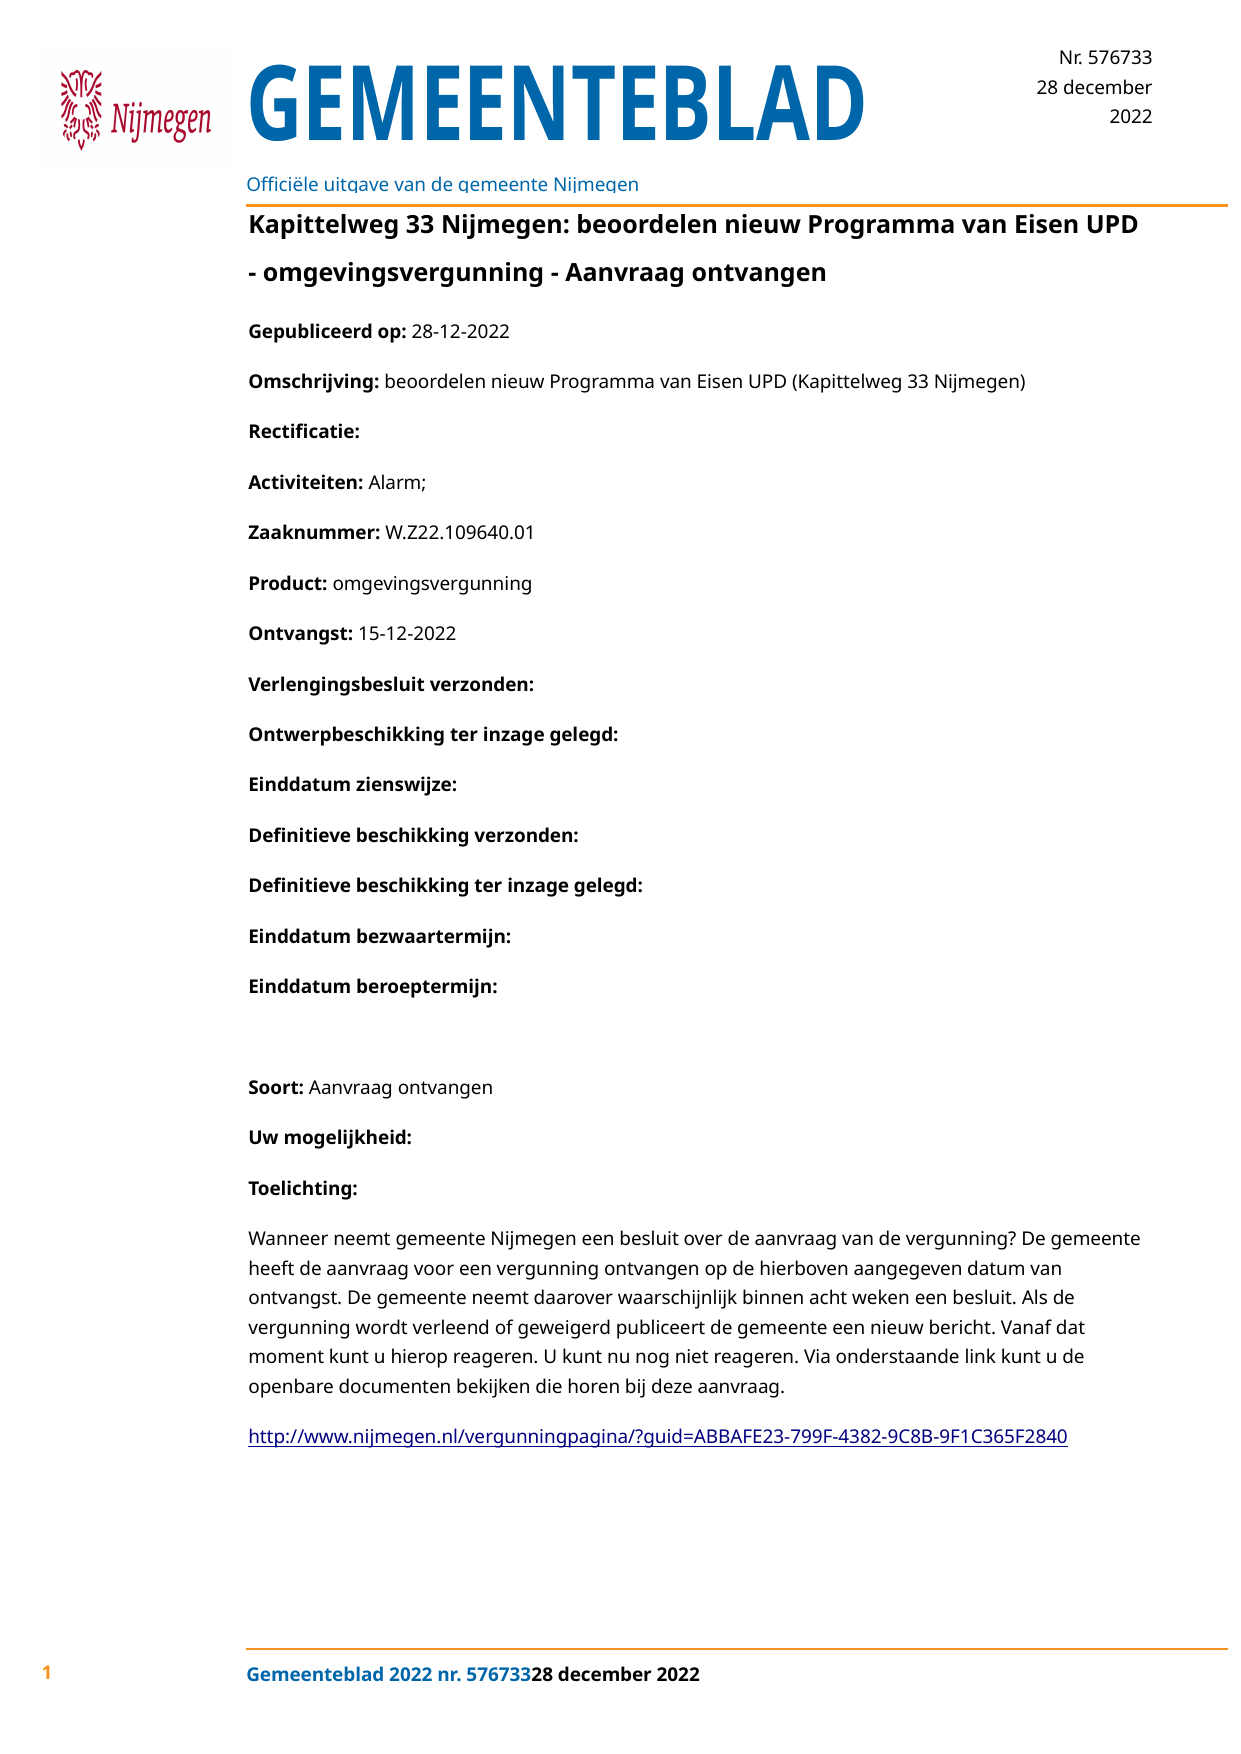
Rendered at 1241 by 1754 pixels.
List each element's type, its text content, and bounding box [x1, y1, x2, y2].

text Kapittelweg 33 Nijmegen: beoordelen nieuw Programma van Eisen UPD - omgevingsvergunning - Aanvraag ontvangen [248, 207, 1152, 288]
text Soort: Aanvraag ontvangen [248, 1074, 1152, 1100]
text Zaaknummer: W.Z22.109640.01 [248, 519, 1152, 545]
text Einddatum beroeptermijn: [248, 973, 1152, 999]
text Einddatum bezwaartermijn: [248, 923, 1152, 949]
text Gepubliceerd op: 28-12-2022 [248, 318, 1152, 344]
text Einddatum zienswijze: [248, 772, 1152, 797]
text Ontvangst: 15-12-2022 [248, 620, 1152, 646]
text Wanneer neemt gemeente Nijmegen een besluit over de aanvraag van de vergunning? De gemeente heeft de aanvraag voor een vergunning ontvangen op de hierboven aangegeven datum van ontvangst. De gemeente neemt daarover waarschijnlijk binnen acht weken een besluit. Als de vergunning wordt verleend of geweigerd publiceert de gemeente een nieuw bericht. Vanaf dat moment kunt u hierop reageren. U kunt nu nog niet reageren. Via onderstaande link kunt u de openbare documenten bekijken die horen bij deze aanvraag. [248, 1225, 1152, 1399]
text Product: omgevingsvergunning [248, 570, 1152, 596]
text Definitieve beschikking verzonden: [248, 822, 1152, 848]
text Definitieve beschikking ter inzage gelegd: [248, 872, 1152, 898]
picture [41, 47, 231, 172]
text Toelichting: [248, 1175, 1152, 1201]
text Uw mogelijkheid: [248, 1124, 1152, 1150]
text Omschrijving: beoordelen nieuw Programma van Eisen UPD (Kapittelweg 33 Nijmegen) [248, 368, 1152, 394]
text Ontwerpbeschikking ter inzage gelegd: [248, 721, 1152, 747]
text Rectificatie: [248, 419, 1152, 444]
text Verlengingsbesluit verzonden: [248, 671, 1152, 697]
text Activiteiten: Alarm; [248, 469, 1152, 495]
text http://www.nijmegen.nl/vergunningpagina/?guid=ABBAFE23-799F-4382-9C8B-9F1C365F2840 [248, 1424, 1152, 1449]
